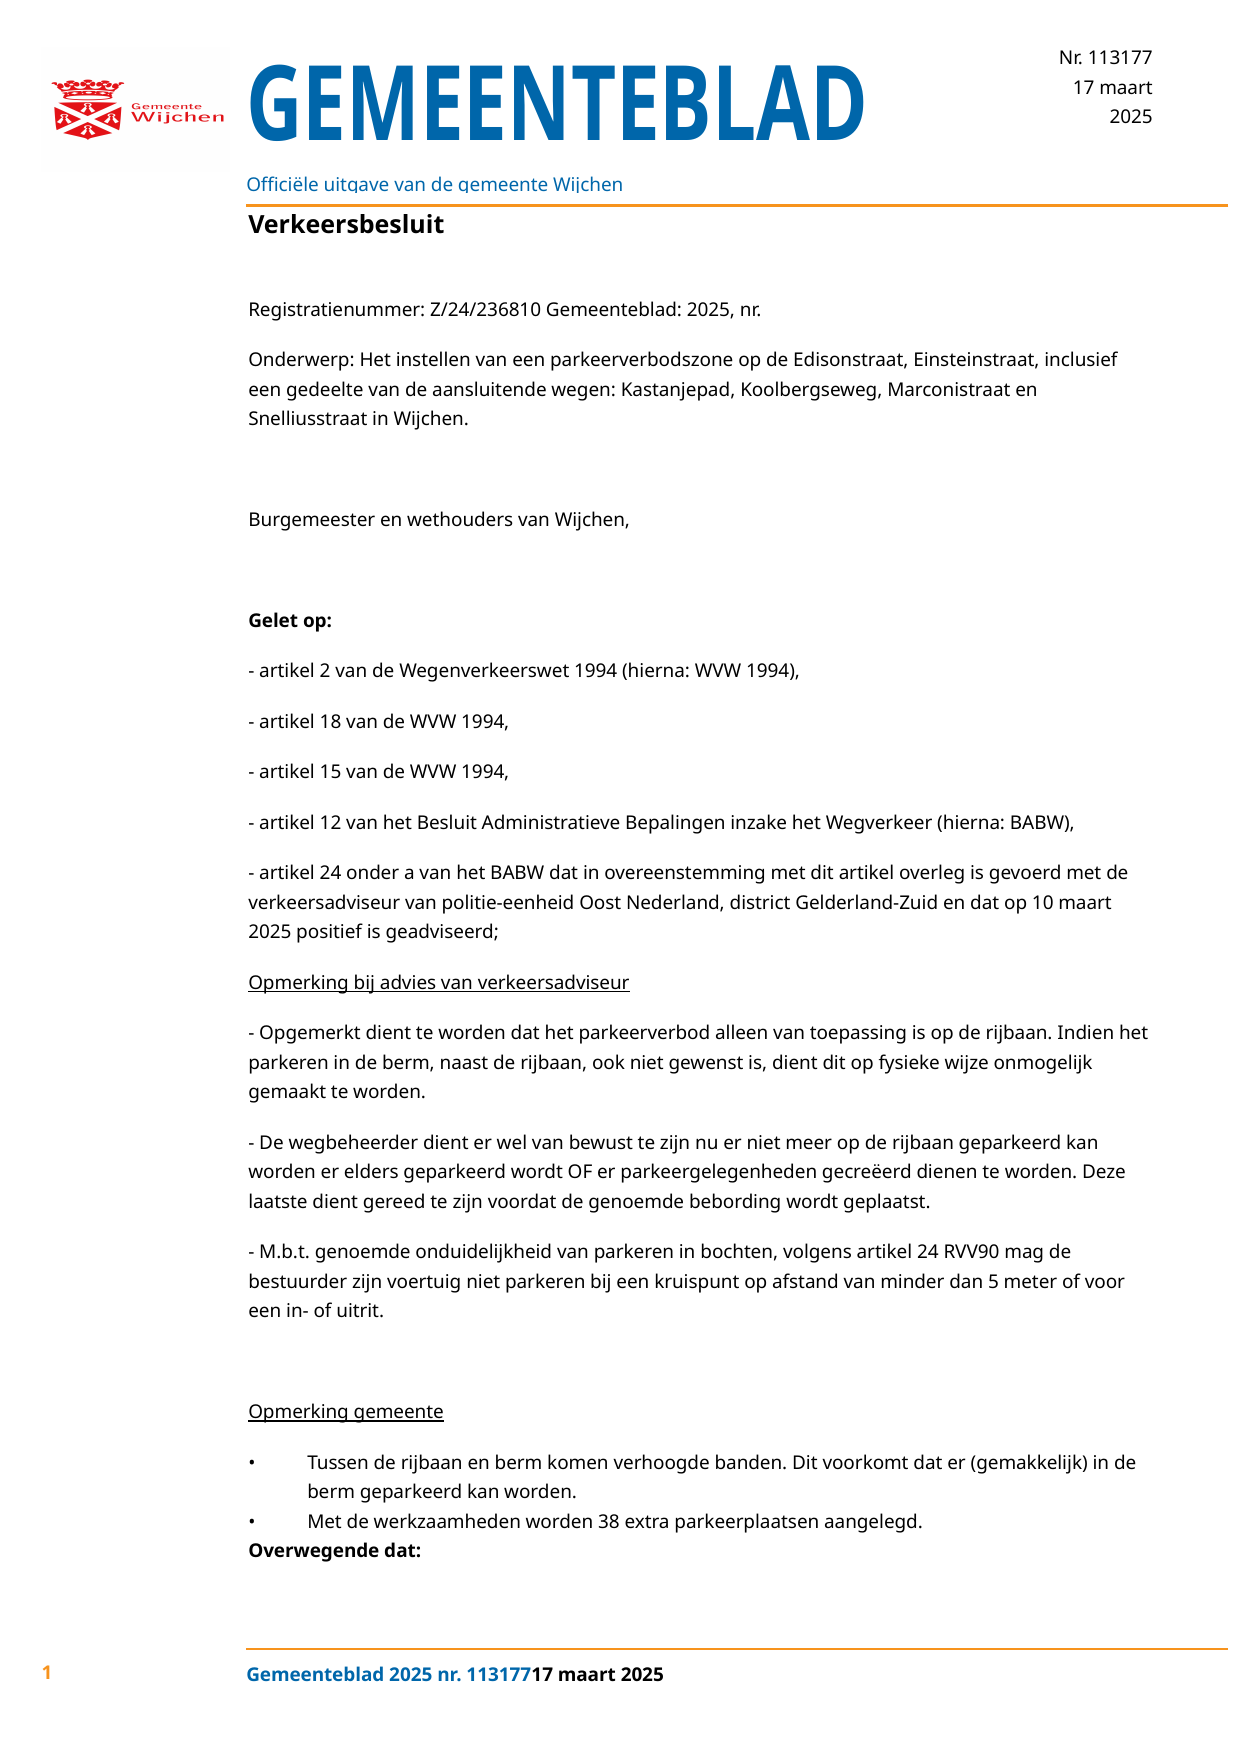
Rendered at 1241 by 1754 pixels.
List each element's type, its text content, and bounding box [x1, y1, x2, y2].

text - artikel 2 van de Wegenverkeerswet 1994 (hierna: WVW 1994), [248, 658, 1152, 683]
text Onderwerp: Het instellen van een parkeerverbodszone op de Edisonstraat, Einsteinstraat, inclusief een gedeelte van de aansluitende wegen: Kastanjepad, Koolbergseweg, Marconistraat en Snelliusstraat in Wijchen. [248, 346, 1152, 431]
text Opmerking bij advies van verkeersadviseur [248, 969, 1152, 995]
text Registratienummer: Z/24/236810 Gemeenteblad: 2025, nr. [248, 296, 1152, 322]
list Tussen de rijbaan en berm komen verhoogde banden. Dit voorkomt dat er (gemakkelijk) in de berm geparkeerd kan worden. [248, 1449, 1152, 1504]
text - artikel 12 van het Besluit Administratieve Bepalingen inzake het Wegverkeer (hierna: BABW), [248, 809, 1152, 835]
text - artikel 15 van de WVW 1994, [248, 758, 1152, 784]
text - De wegbeheerder dient er wel van bewust te zijn nu er niet meer op de rijbaan geparkeerd kan worden er elders geparkeerd wordt OF er parkeergelegenheden gecreëerd dienen te worden. Deze laatste dient gereed te zijn voordat de genoemde bebording wordt geplaatst. [248, 1129, 1152, 1214]
text - artikel 18 van de WVW 1994, [248, 708, 1152, 734]
text - artikel 24 onder a van het BABW dat in overeenstemming met dit artikel overleg is gevoerd met de verkeersadviseur van politie-eenheid Oost Nederland, district Gelderland-Zuid en dat op 10 maart 2025 positief is geadviseerd; [248, 859, 1152, 944]
list Met de werkzaamheden worden 38 extra parkeerplaatsen aangelegd. [248, 1508, 1152, 1534]
text Gelet op: [248, 607, 1152, 633]
text Opmerking gemeente [248, 1398, 1152, 1424]
text - M.b.t. genoemde onduidelijkheid van parkeren in bochten, volgens artikel 24 RVV90 mag de bestuurder zijn voertuig niet parkeren bij een kruispunt op afstand van minder dan 5 meter of voor een in- of uitrit. [248, 1238, 1152, 1323]
text Overwegende dat: [248, 1538, 1152, 1563]
text Verkeersbesluit [248, 207, 1152, 241]
text Burgemeester en wethouders van Wijchen, [248, 506, 1152, 532]
text - Opgemerkt dient te worden dat het parkeerverbod alleen van toepassing is op de rijbaan. Indien het parkeren in de berm, naast de rijbaan, ook niet gewenst is, dient dit op fysieke wijze onmogelijk gemaakt te worden. [248, 1019, 1152, 1104]
picture [41, 47, 231, 172]
